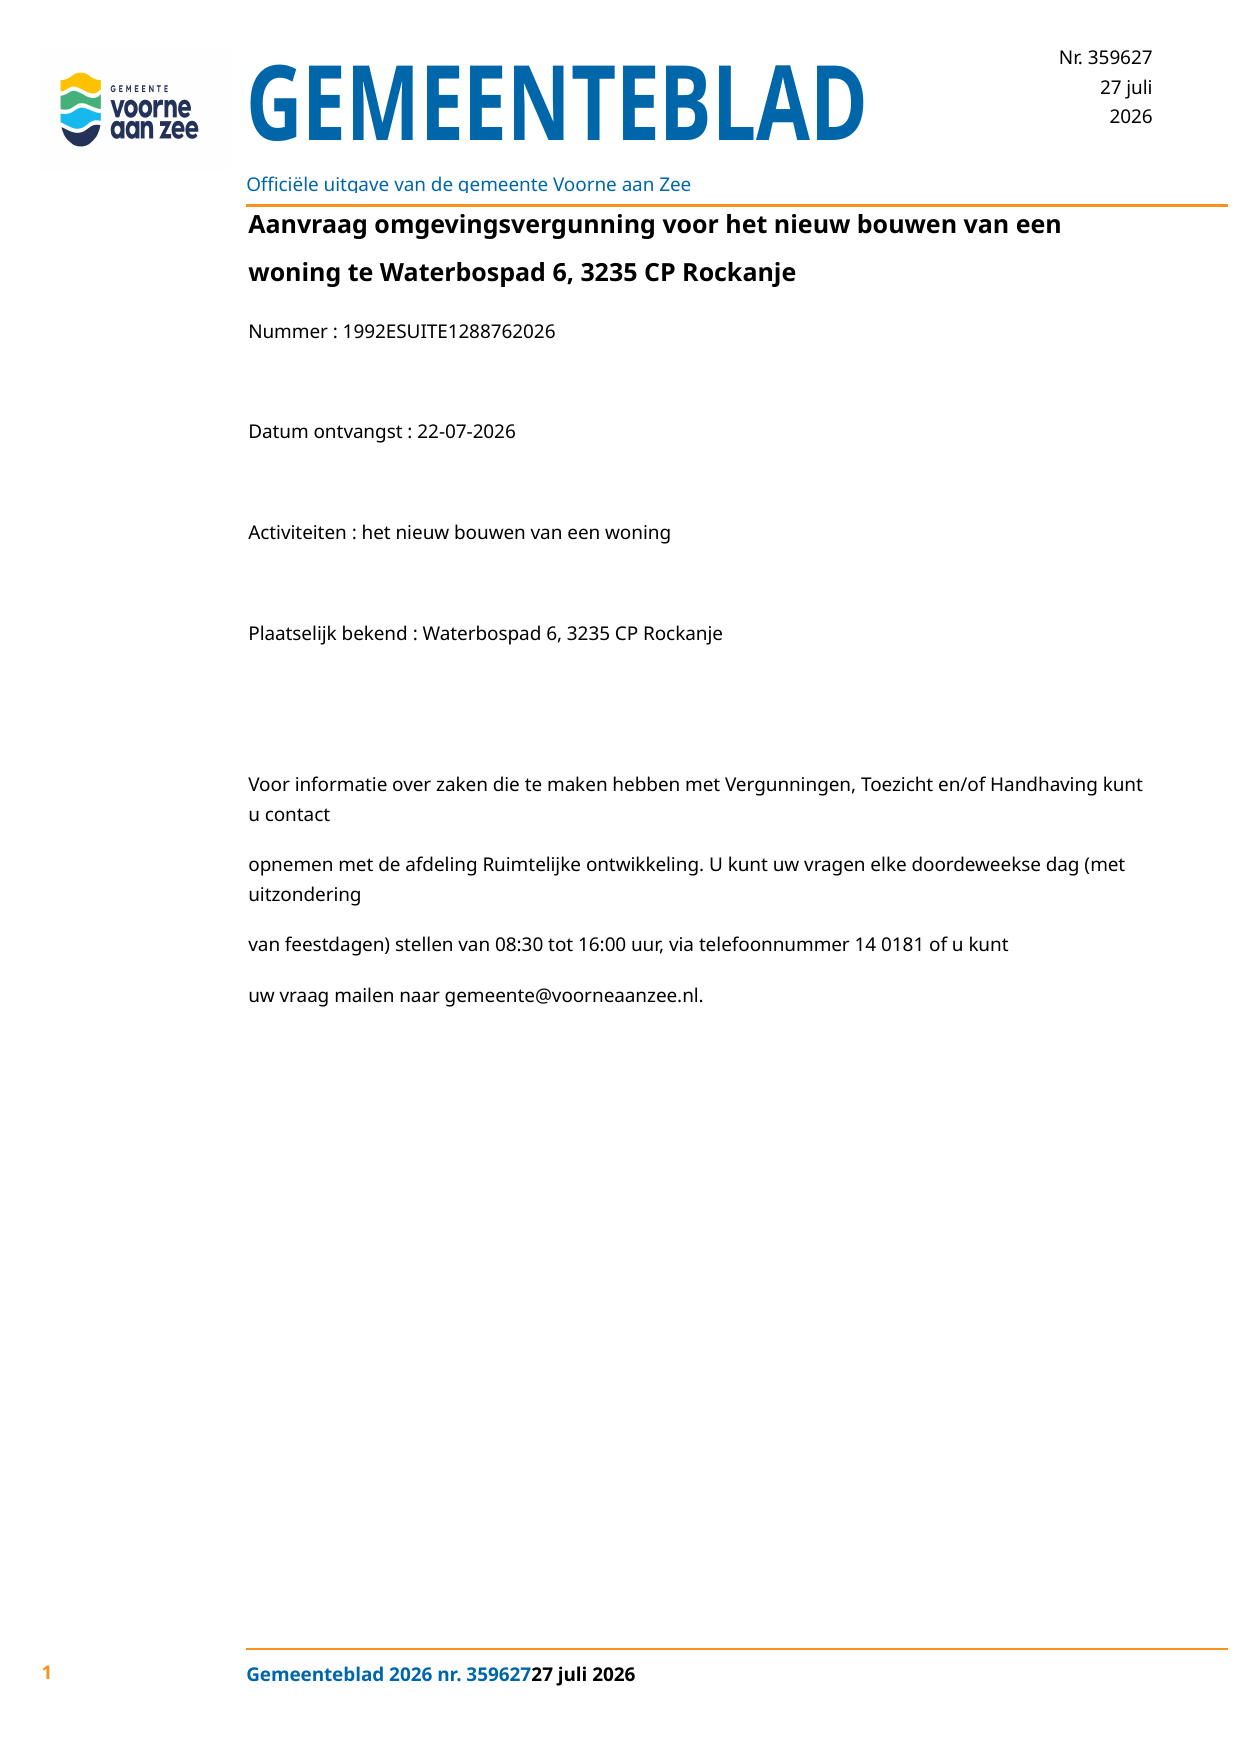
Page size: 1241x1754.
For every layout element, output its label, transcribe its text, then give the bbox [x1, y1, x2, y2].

text Plaatselijk bekend : Waterbospad 6, 3235 CP Rockanje [248, 620, 1152, 646]
text uw vraag mailen naar gemeente@voorneaanzee.nl. [248, 982, 1152, 1008]
text Activiteiten : het nieuw bouwen van een woning [248, 519, 1152, 545]
text Aanvraag omgevingsvergunning voor het nieuw bouwen van een woning te Waterbospad 6, 3235 CP Rockanje [248, 207, 1152, 288]
text Voor informatie over zaken die te maken hebben met Vergunningen, Toezicht en/of Handhaving kunt u contact [248, 772, 1152, 827]
text Nummer : 1992ESUITE1288762026 [248, 318, 1152, 344]
text Datum ontvangst : 22-07-2026 [248, 419, 1152, 444]
picture [41, 47, 231, 172]
text van feestdagen) stellen van 08:30 tot 16:00 uur, via telefoonnummer 14 0181 of u kunt [248, 932, 1152, 957]
text opnemen met de afdeling Ruimtelijke ontwikkeling. U kunt uw vragen elke doordeweekse dag (met uitzondering [248, 852, 1152, 907]
